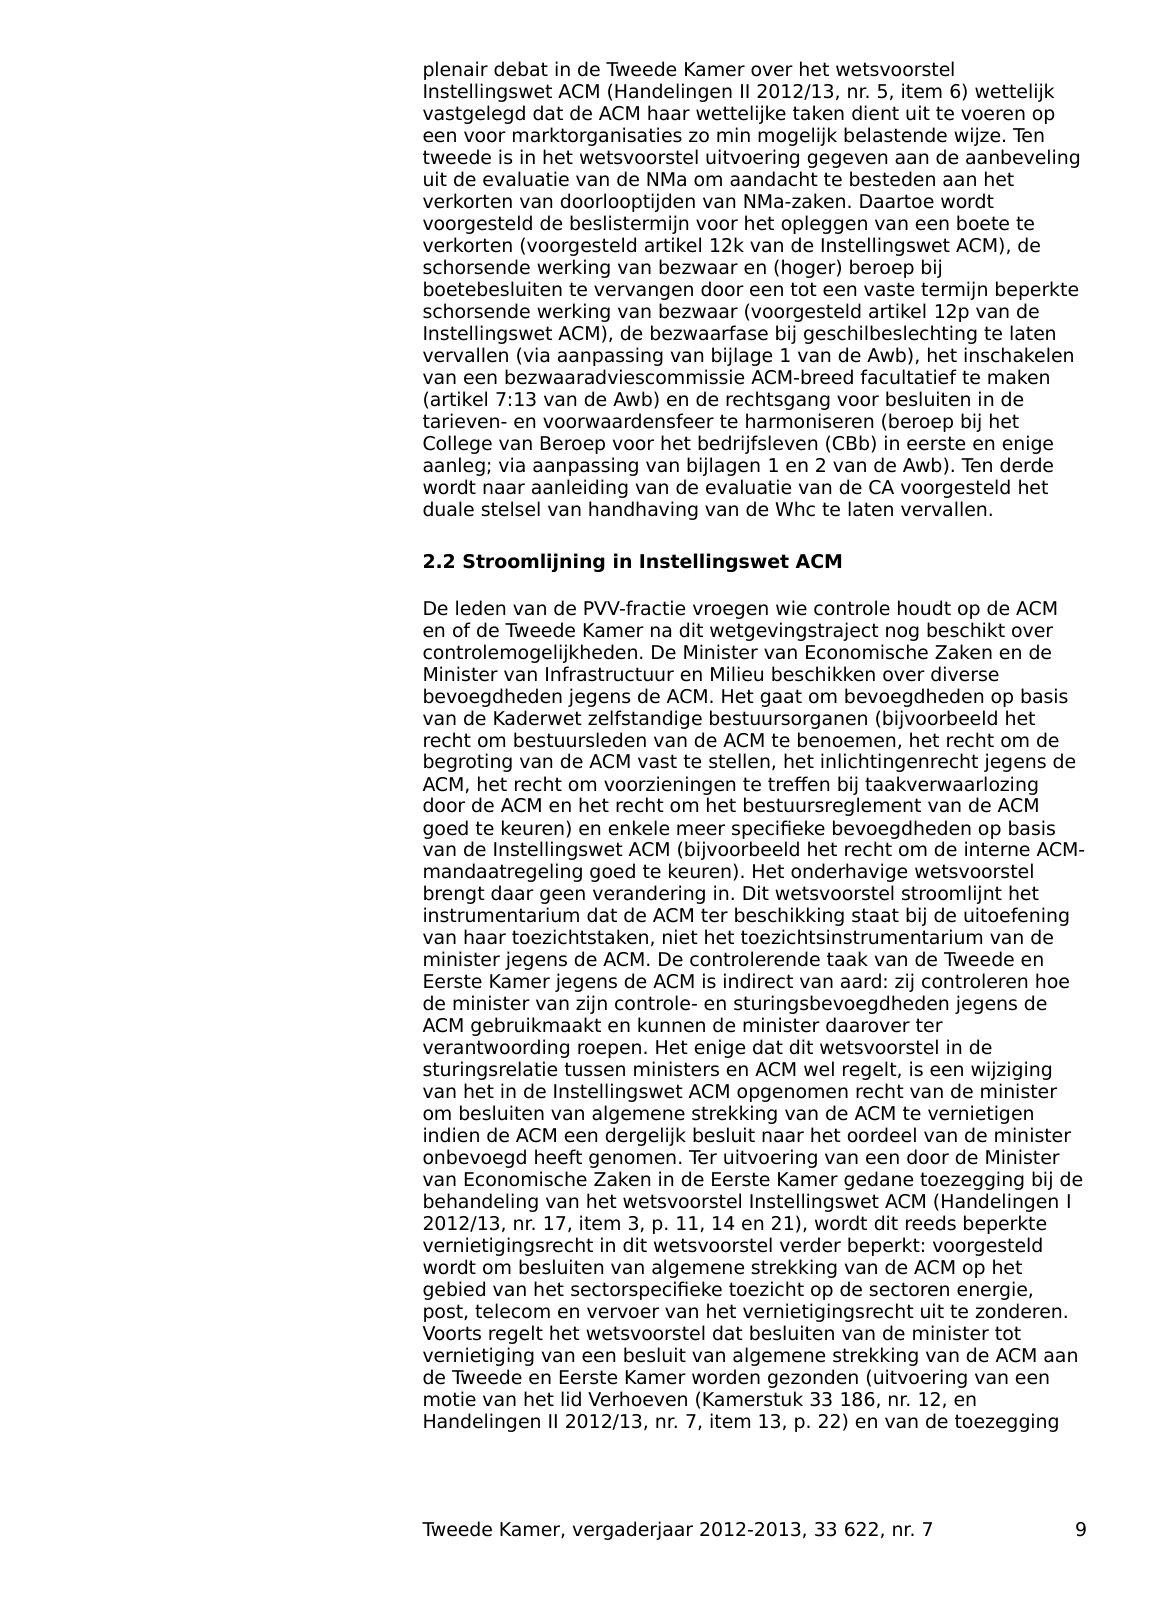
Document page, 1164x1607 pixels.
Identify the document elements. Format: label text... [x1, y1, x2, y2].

text De leden van de PVV-fractie vroegen wie controle houdt op de ACM en of de Tweede Kamer na dit wetgevingstraject nog beschikt over controlemogelijkheden. De Minister van Economische Zaken en de Minister van Infrastructuur en Milieu beschikken over diverse bevoegdheden jegens de ACM. Het gaat om bevoegdheden op basis van de Kaderwet zelfstandige bestuursorganen (bijvoorbeeld het recht om bestuursleden van de ACM te benoemen, het recht om de begroting van de ACM vast te stellen, het inlichtingenrecht jegens de ACM, het recht om voorzieningen te treffen bij taakverwaarlozing door de ACM en het recht om het bestuursreglement van de ACM goed te keuren) en enkele meer specifieke bevoegdheden op basis van de Instellingswet ACM (bijvoorbeeld het recht om de interne ACM-mandaatregeling goed te keuren). Het onderhavige wetsvoorstel brengt daar geen verandering in. Dit wetsvoorstel stroomlijnt het instrumentarium dat de ACM ter beschikking staat bij de uitoefening van haar toezichtstaken, niet het toezichtsinstrumentarium van de minister jegens de ACM. De controlerende taak van de Tweede en Eerste Kamer jegens de ACM is indirect van aard: zij controleren hoe de minister van zijn controle- en sturingsbevoegdheden jegens de ACM gebruikmaakt en kunnen de minister daarover ter verantwoording roepen. Het enige dat dit wetsvoorstel in de sturingsrelatie tussen ministers en ACM wel regelt, is een wijziging van het in de Instellingswet ACM opgenomen recht van de minister om besluiten van algemene strekking van de ACM te vernietigen indien de ACM een dergelijk besluit naar het oordeel van de minister onbevoegd heeft genomen. Ter uitvoering van een door de Minister van Economische Zaken in de Eerste Kamer gedane toezegging bij de behandeling van het wetsvoorstel Instellingswet ACM (Handelingen I 2012/13, nr. 17, item 3, p. 11, 14 en 21), wordt dit reeds beperkte vernietigingsrecht in dit wetsvoorstel verder beperkt: voorgesteld wordt om besluiten van algemene strekking van de ACM op het gebied van het sectorspecifieke toezicht op de sectoren energie, post, telecom en vervoer van het vernietigingsrecht uit te zonderen. Voorts regelt het wetsvoorstel dat besluiten van de minister tot vernietiging van een besluit van algemene strekking van de ACM aan de Tweede en Eerste Kamer worden gezonden (uitvoering van een motie van het lid Verhoeven (Kamerstuk 33 186, nr. 12, en Handelingen II 2012/13, nr. 7, item 13, p. 22) en van de toezegging [422, 598, 1087, 1433]
subtitle 2.2 Stroomlijning in Instellingswet ACM [422, 551, 1087, 573]
text plenair debat in de Tweede Kamer over het wetsvoorstel Instellingswet ACM (Handelingen II 2012/13, nr. 5, item 6) wettelijk vastgelegd dat de ACM haar wettelijke taken dient uit te voeren op een voor marktorganisaties zo min mogelijk belastende wijze. Ten tweede is in het wetsvoorstel uitvoering gegeven aan de aanbeveling uit de evaluatie van de NMa om aandacht te besteden aan het verkorten van doorlooptijden van NMa-zaken. Daartoe wordt voorgesteld de beslistermijn voor het opleggen van een boete te verkorten (voorgesteld artikel 12k van de Instellingswet ACM), de schorsende werking van bezwaar en (hoger) beroep bij boetebesluiten te vervangen door een tot een vaste termijn beperkte schorsende werking van bezwaar (voorgesteld artikel 12p van de Instellingswet ACM), de bezwaarfase bij geschilbeslechting te laten vervallen (via aanpassing van bijlage 1 van de Awb), het inschakelen van een bezwaaradviescommissie ACM-breed facultatief te maken (artikel 7:13 van de Awb) en de rechtsgang voor besluiten in de tarieven- en voorwaardensfeer te harmoniseren (beroep bij het College van Beroep voor het bedrijfsleven (CBb) in eerste en enige aanleg; via aanpassing van bijlagen 1 en 2 van de Awb). Ten derde wordt naar aanleiding van de evaluatie van de CA voorgesteld het duale stelsel van handhaving van de Whc te laten vervallen. [422, 59, 1087, 521]
